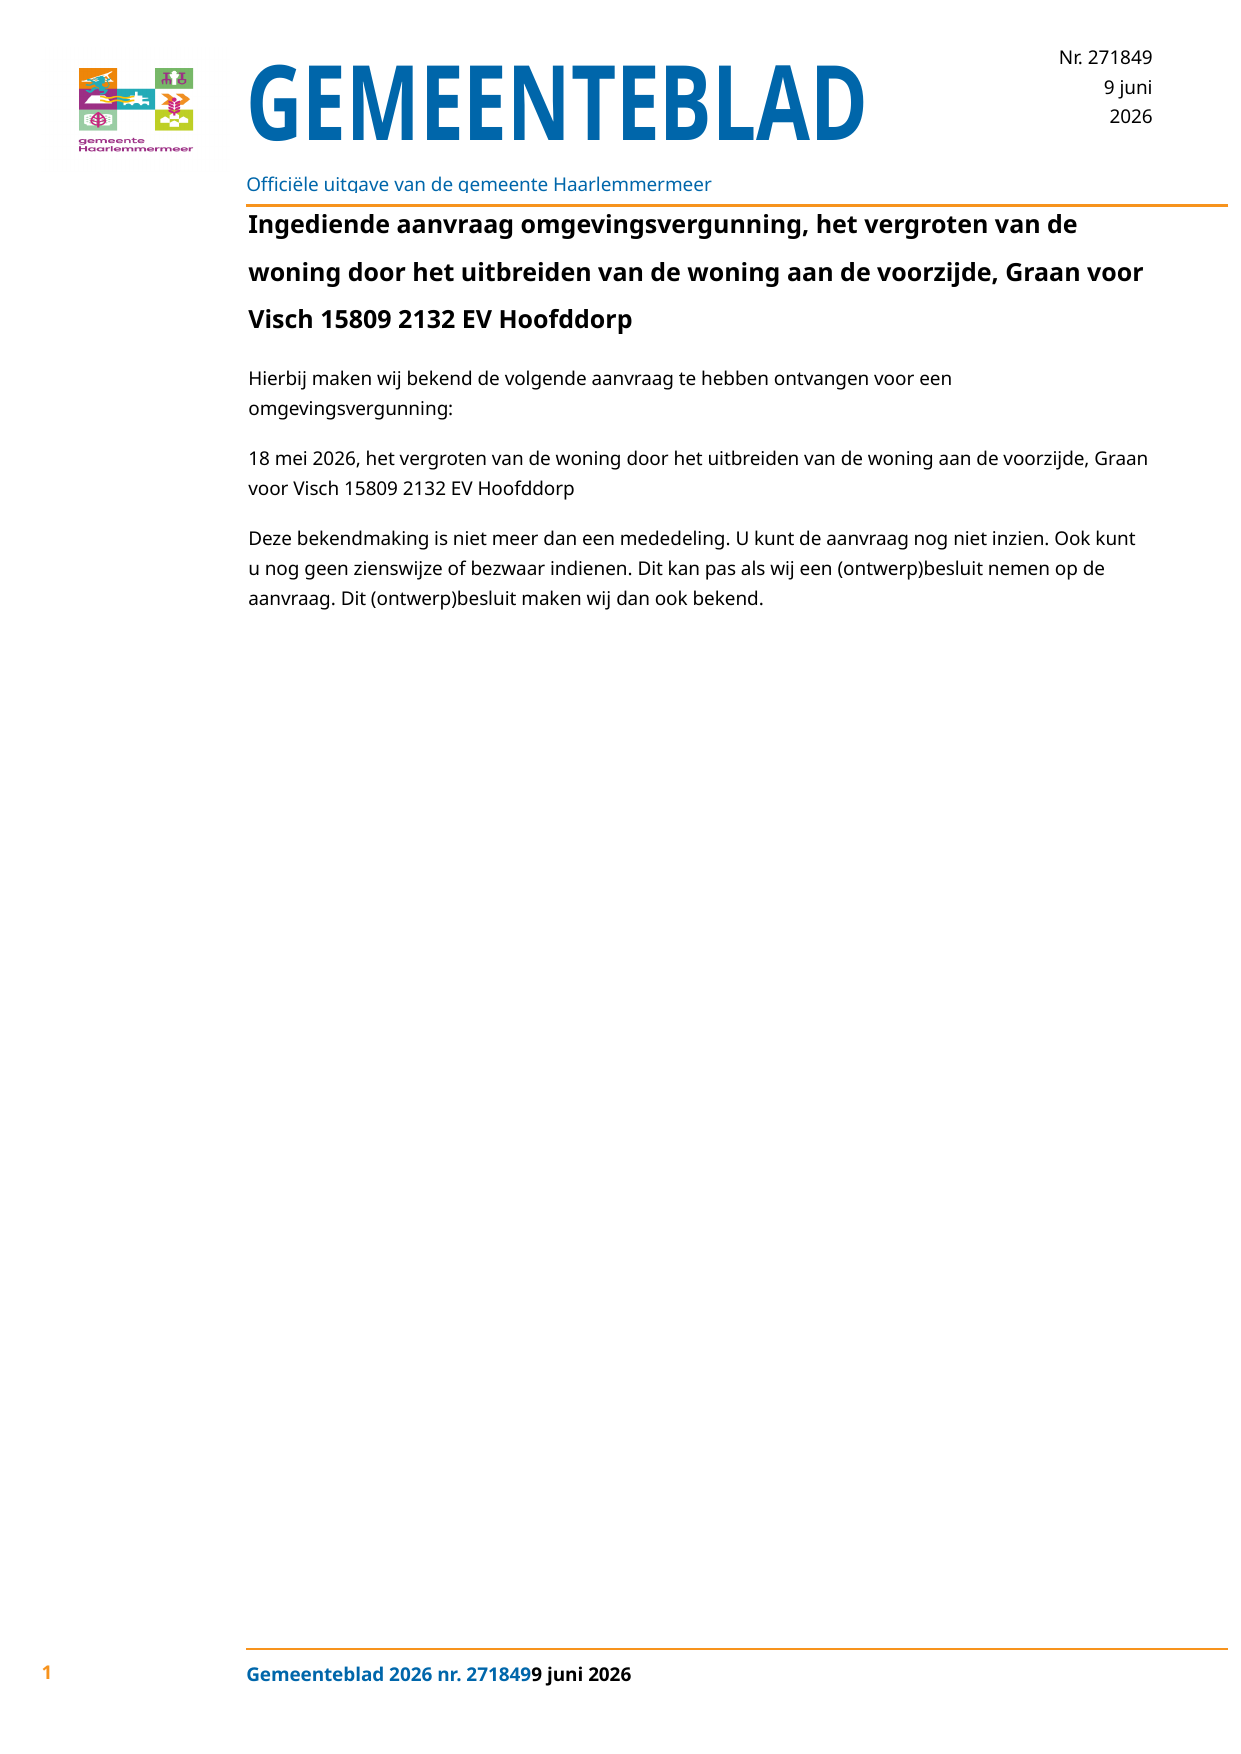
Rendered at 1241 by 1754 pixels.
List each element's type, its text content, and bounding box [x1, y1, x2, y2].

text Hierbij maken wij bekend de volgende aanvraag te hebben ontvangen voor een omgevingsvergunning: [248, 366, 1152, 421]
text Deze bekendmaking is niet meer dan een mededeling. U kunt de aanvraag nog niet inzien. Ook kunt u nog geen zienswijze of bezwaar indienen. Dit kan pas als wij een (ontwerp)besluit nemen op de aanvraag. Dit (ontwerp)besluit maken wij dan ook bekend. [248, 526, 1152, 610]
text Ingediende aanvraag omgevingsvergunning, het vergroten van de woning door het uitbreiden van de woning aan de voorzijde, Graan voor Visch 15809 2132 EV Hoofddorp [248, 207, 1152, 336]
text 18 mei 2026, het vergroten van de woning door het uitbreiden van de woning aan de voorzijde, Graan voor Visch 15809 2132 EV Hoofddorp [248, 446, 1152, 501]
picture [41, 47, 231, 172]
